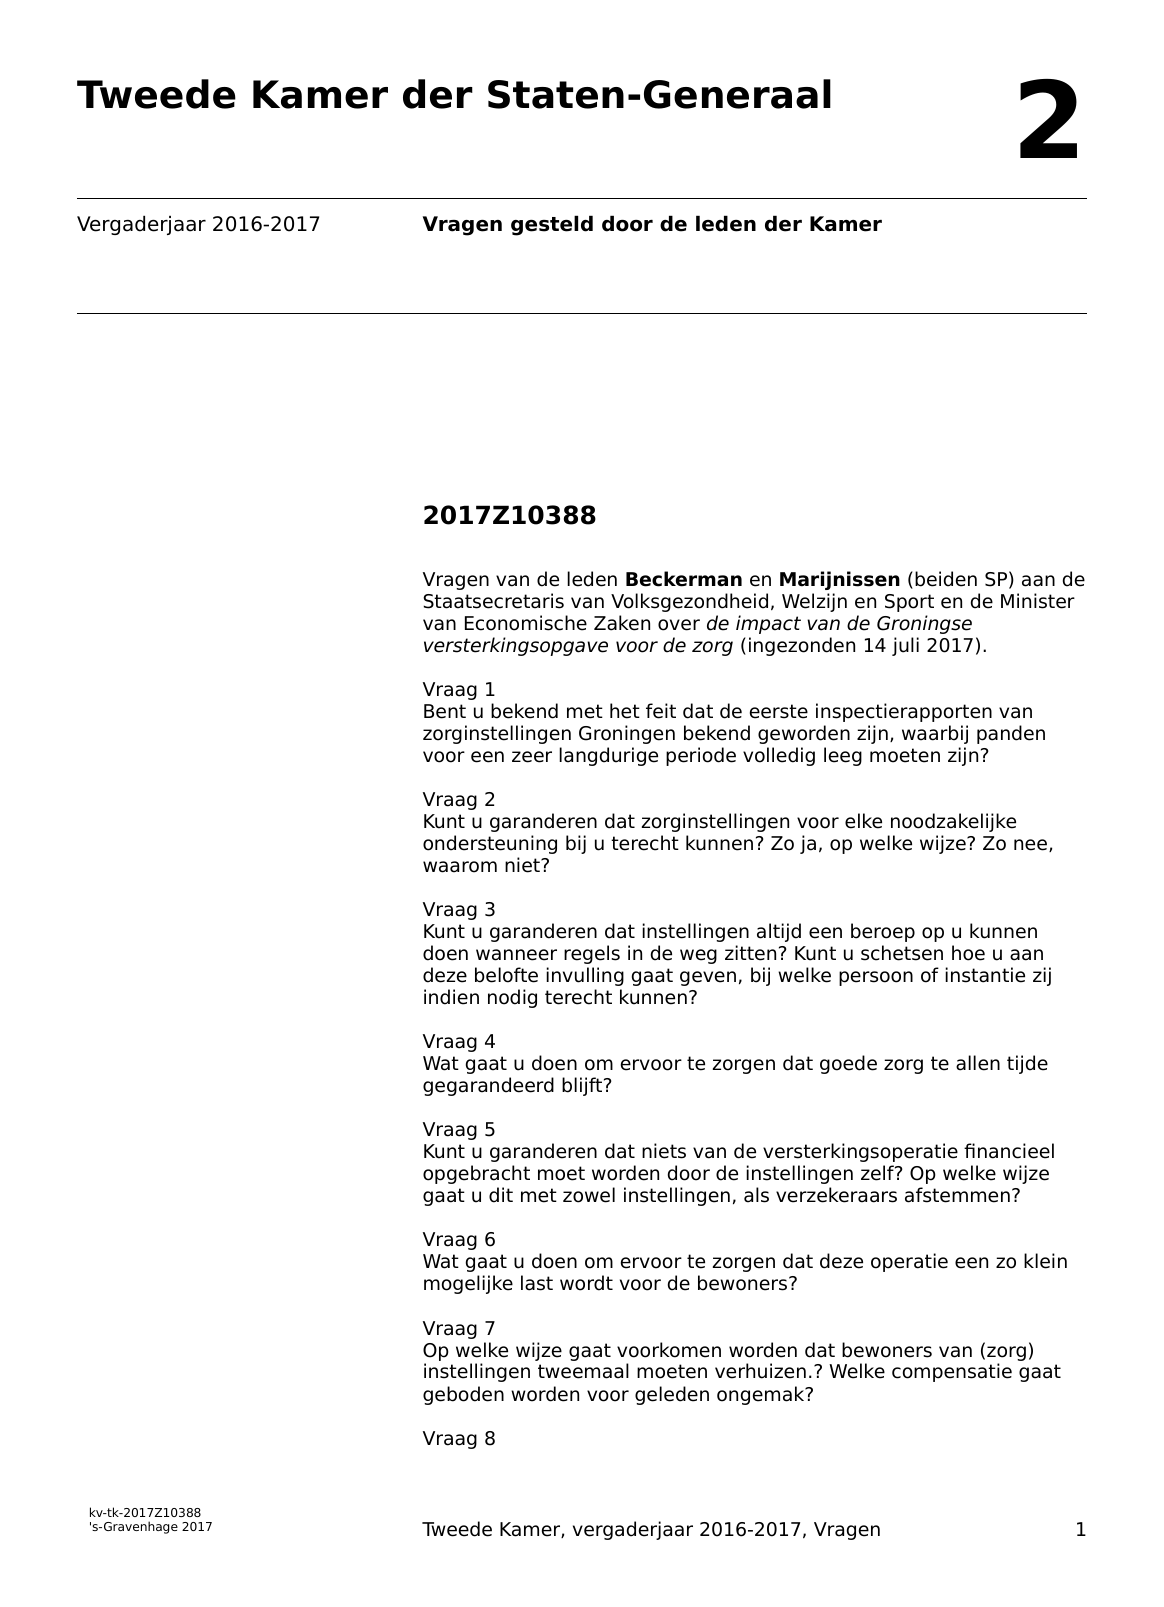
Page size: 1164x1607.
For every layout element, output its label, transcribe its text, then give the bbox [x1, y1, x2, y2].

text Vraag 2 [422, 789, 1087, 811]
text kv-tk-2017Z10388 [88, 1506, 323, 1520]
text Vraag 8 [422, 1428, 1087, 1449]
table_header Tweede Kamer der Staten-Generaal [77, 59, 886, 198]
text Wat gaat u doen om ervoor te zorgen dat goede zorg te allen tijde gegarandeerd blijft? [422, 1053, 1087, 1097]
text 2017Z10388 [422, 501, 1087, 531]
text Vraag 1 [422, 679, 1087, 701]
table_header 2 [886, 59, 1087, 198]
text Vraag 6 [422, 1229, 1087, 1251]
text Bent u bekend met het feit dat de eerste inspectierapporten van zorginstellingen Groningen bekend geworden zijn, waarbij panden voor een zeer langdurige periode volledig leeg moeten zijn? [422, 701, 1087, 767]
text 's-Gravenhage 2017 [88, 1520, 323, 1534]
text Op welke wijze gaat voorkomen worden dat bewoners van (zorg) instellingen tweemaal moeten verhuizen.? Welke compensatie gaat geboden worden voor geleden ongemak? [422, 1339, 1087, 1405]
text Vragen van de leden Beckerman en Marijnissen (beiden SP) aan de Staatsecretaris van Volksgezondheid, Welzijn en Sport en de Minister van Economische Zaken over de impact van de Groningse versterkingsopgave voor de zorg (ingezonden 14 juli 2017). [422, 569, 1087, 657]
text Kunt u garanderen dat instellingen altijd een beroep op u kunnen doen wanneer regels in de weg zitten? Kunt u schetsen hoe u aan deze belofte invulling gaat geven, bij welke persoon of instantie zij indien nodig terecht kunnen? [422, 921, 1087, 1009]
text Vraag 7 [422, 1317, 1087, 1339]
text Kunt u garanderen dat zorginstellingen voor elke noodzakelijke ondersteuning bij u terecht kunnen? Zo ja, op welke wijze? Zo nee, waarom niet? [422, 811, 1087, 877]
table_cell Vragen gesteld door de leden der Kamer [422, 199, 1087, 313]
table_cell Vergaderjaar 2016-2017 [77, 199, 422, 313]
text Vraag 4 [422, 1031, 1087, 1053]
text Vraag 5 [422, 1119, 1087, 1141]
text Vraag 3 [422, 899, 1087, 921]
text Kunt u garanderen dat niets van de versterkingsoperatie financieel opgebracht moet worden door de instellingen zelf? Op welke wijze gaat u dit met zowel instellingen, als verzekeraars afstemmen? [422, 1141, 1087, 1207]
text Wat gaat u doen om ervoor te zorgen dat deze operatie een zo klein mogelijke last wordt voor de bewoners? [422, 1251, 1087, 1295]
